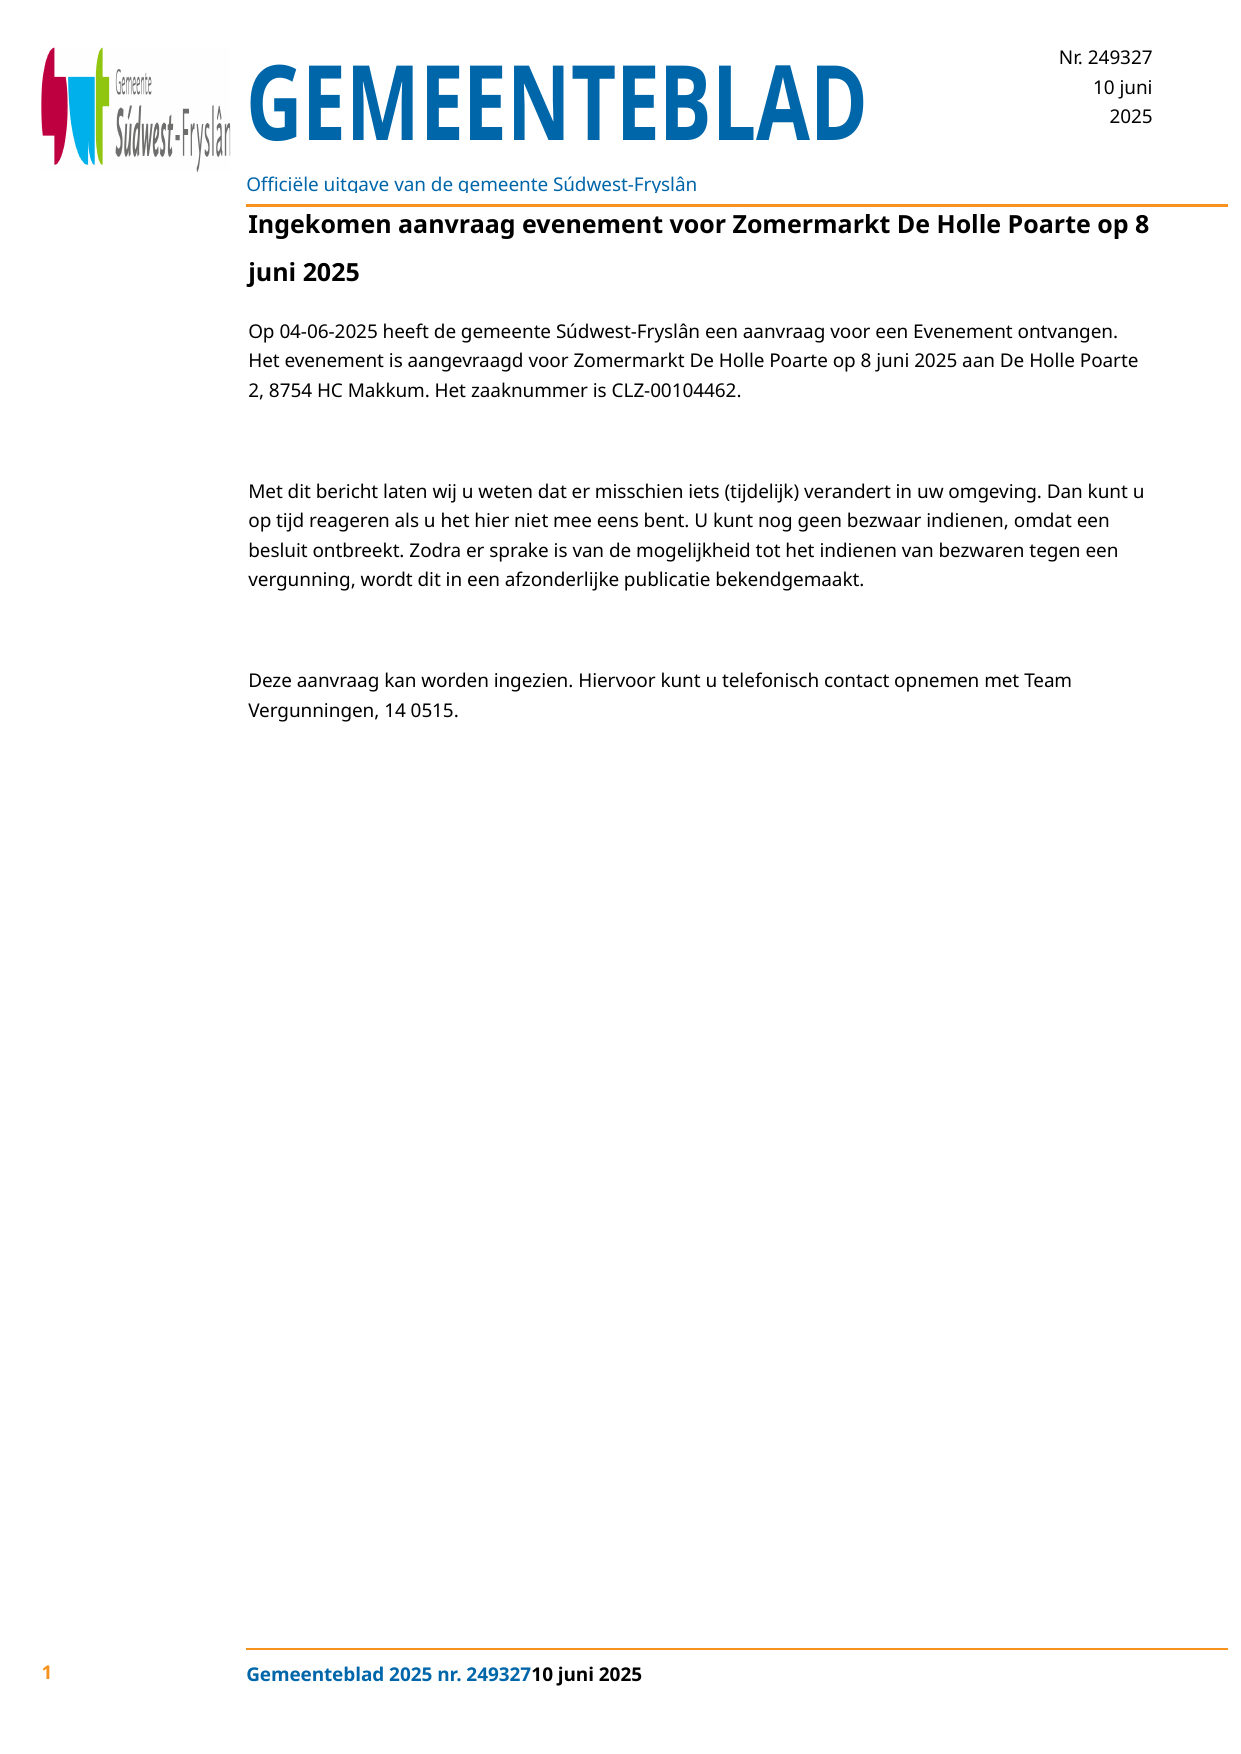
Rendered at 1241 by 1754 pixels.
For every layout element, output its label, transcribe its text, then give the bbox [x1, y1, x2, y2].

text Op 04-06-2025 heeft de gemeente Súdwest-Fryslân een aanvraag voor een Evenement ontvangen. Het evenement is aangevraagd voor Zomermarkt De Holle Poarte op 8 juni 2025 aan De Holle Poarte 2, 8754 HC Makkum. Het zaaknummer is CLZ-00104462. [248, 318, 1152, 403]
text Ingekomen aanvraag evenement voor Zomermarkt De Holle Poarte op 8 juni 2025 [248, 207, 1152, 288]
picture [41, 47, 231, 172]
text Met dit bericht laten wij u weten dat er misschien iets (tijdelijk) verandert in uw omgeving. Dan kunt u op tijd reageren als u het hier niet mee eens bent. U kunt nog geen bezwaar indienen, omdat een besluit ontbreekt. Zodra er sprake is van de mogelijkheid tot het indienen van bezwaren tegen een vergunning, wordt dit in een afzonderlijke publicatie bekendgemaakt. [248, 478, 1152, 592]
text Deze aanvraag kan worden ingezien. Hiervoor kunt u telefonisch contact opnemen met Team Vergunningen, 14 0515. [248, 667, 1152, 723]
